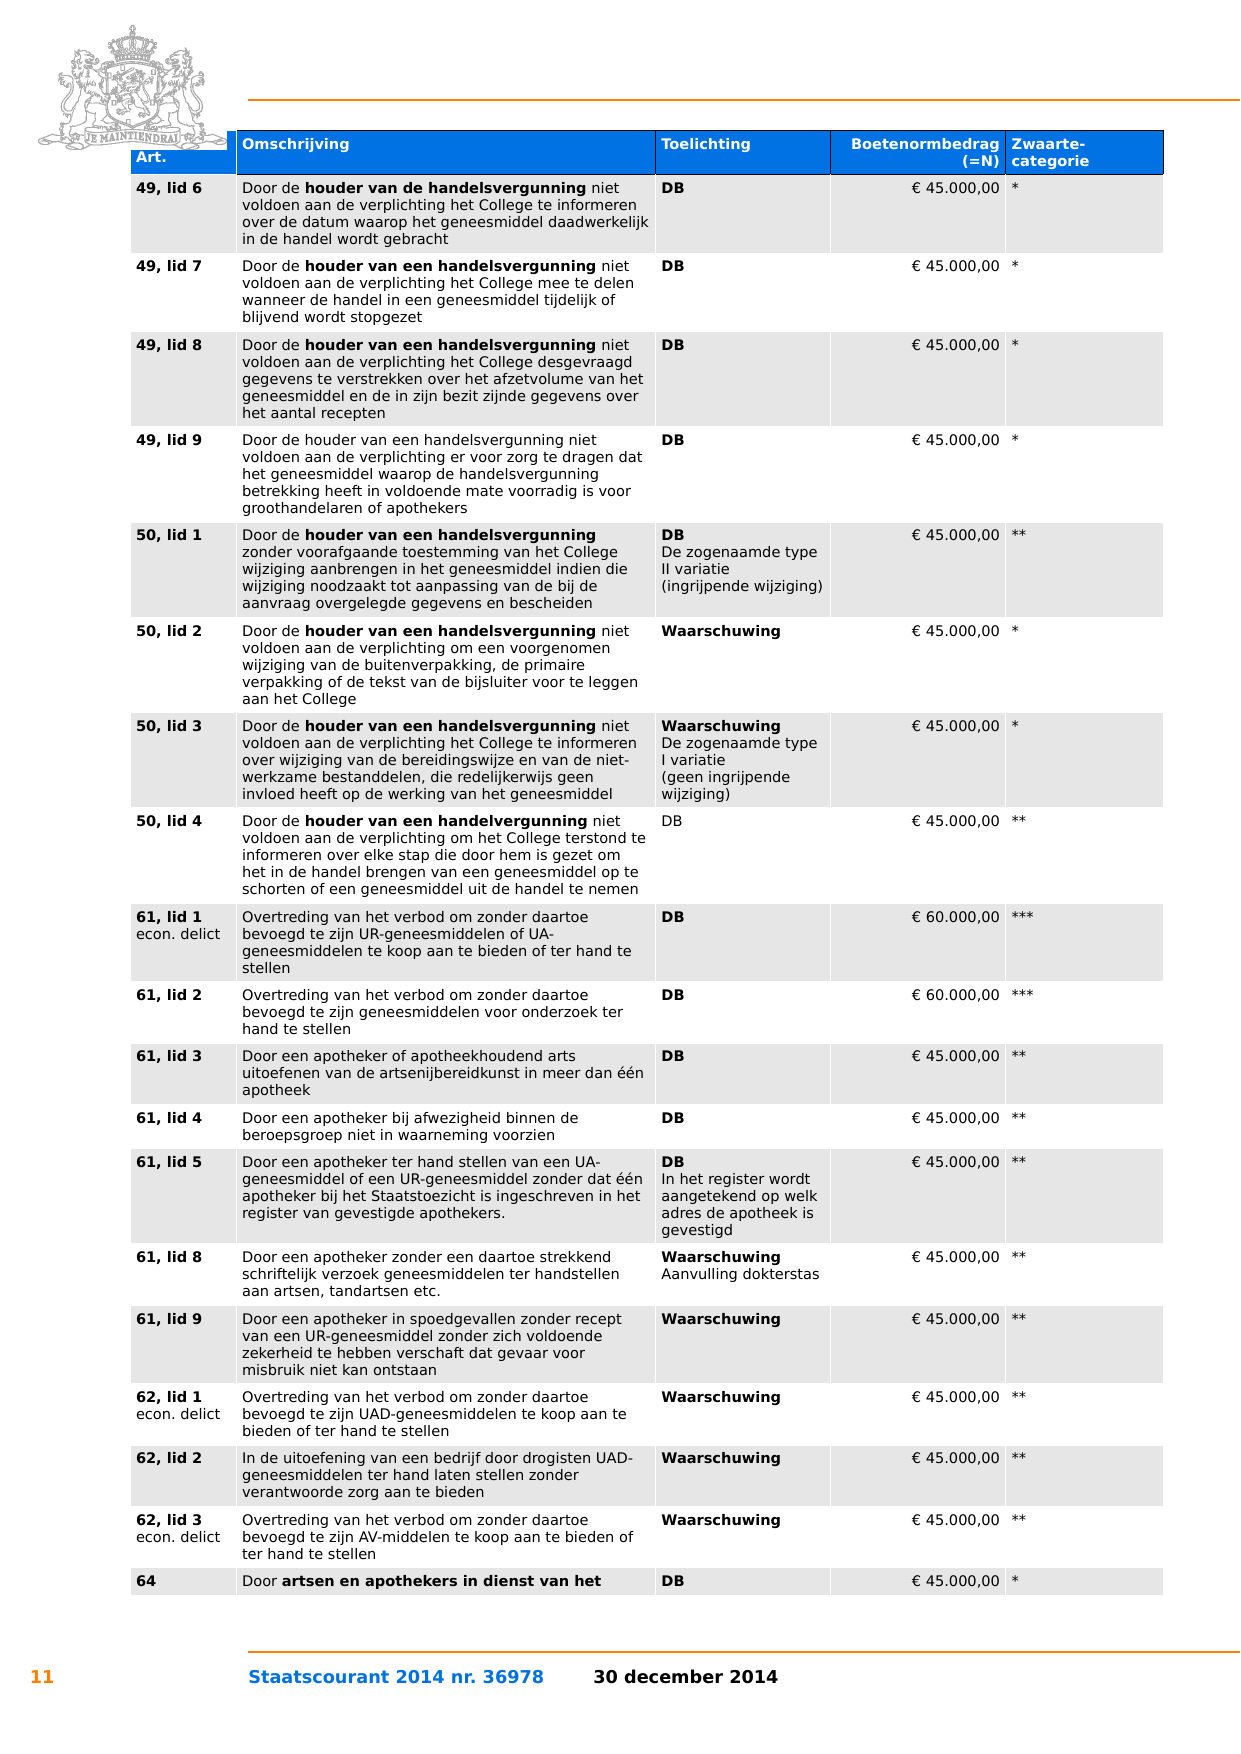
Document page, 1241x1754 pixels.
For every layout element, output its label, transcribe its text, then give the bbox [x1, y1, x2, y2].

table_cell DB [656, 427, 830, 522]
table_cell Waarschuwing [656, 1306, 830, 1383]
table_cell Door een apotheker ter hand stellen van een UA-geneesmiddel of een UR-geneesmiddel zonder dat één apotheker bij het Staatstoezicht is ingeschreven in het register van gevestigde apothekers. [237, 1149, 655, 1243]
table_cell € 45.000,00 [831, 1384, 1005, 1444]
table_cell € 60.000,00 [831, 904, 1005, 981]
table_cell 50, lid 1 [131, 523, 236, 617]
table_cell 62, lid 3 econ. delict [131, 1507, 236, 1567]
table_cell 49, lid 7 [131, 254, 236, 331]
table_cell ** [1006, 1245, 1163, 1305]
table_cell DB [656, 254, 830, 331]
table_header Art. [131, 131, 236, 174]
table_cell Door de houder van een handelsvergunning zonder voorafgaande toestemming van het College wijziging aanbrengen in het geneesmiddel indien die wijziging noodzaakt tot aanpassing van de bij de aanvraag overgelegde gegevens en bescheiden [237, 523, 655, 617]
table_cell 61, lid 2 [131, 982, 236, 1042]
table_cell € 45.000,00 [831, 254, 1005, 331]
table_cell 61, lid 4 [131, 1105, 236, 1148]
table_cell ** [1006, 1044, 1163, 1104]
table_cell € 60.000,00 [831, 982, 1005, 1042]
table_cell € 45.000,00 [831, 1446, 1005, 1506]
table_header Zwaarte-categorie [1006, 131, 1163, 174]
table_cell *** [1006, 982, 1163, 1042]
table_cell ** [1006, 1149, 1163, 1243]
table_cell € 45.000,00 [831, 1306, 1005, 1383]
table_cell Door een apotheker in spoedgevallen zonder recept van een UR-geneesmiddel zonder zich voldoende zekerheid te hebben verschaft dat gevaar voor misbruik niet kan ontstaan [237, 1306, 655, 1383]
table_cell Door de houder van een handelsvergunning niet voldoen aan de verplichting het College mee te delen wanneer de handel in een geneesmiddel tijdelijk of blijvend wordt stopgezet [237, 254, 655, 331]
table_cell 49, lid 6 [131, 175, 236, 253]
table_cell * [1006, 1568, 1163, 1595]
table_cell Waarschuwing [656, 1384, 830, 1444]
table_cell DB [656, 982, 830, 1042]
table_cell DB [656, 1568, 830, 1595]
table_cell Door een apotheker zonder een daartoe strekkend schriftelijk verzoek geneesmiddelen ter handstellen aan artsen, tandartsen etc. [237, 1245, 655, 1305]
table_cell 61, lid 5 [131, 1149, 236, 1243]
table_cell € 45.000,00 [831, 713, 1005, 807]
table_cell DB [656, 1105, 830, 1148]
table_cell Waarschuwing [656, 1507, 830, 1567]
table_cell 50, lid 3 [131, 713, 236, 807]
table_cell Door de houder van een handelsvergunning niet voldoen aan de verplichting het College te informeren over wijziging van de bereidingswijze en van de niet-werkzame bestanddelen, die redelijkerwijs geen invloed heeft op de werking van het geneesmiddel [237, 713, 655, 807]
table_cell DB In het register wordt aangetekend op welk adres de apotheek is gevestigd [656, 1149, 830, 1243]
table_cell * [1006, 254, 1163, 331]
table_cell € 45.000,00 [831, 1044, 1005, 1104]
table_cell DB [656, 1044, 830, 1104]
table_cell DB [656, 175, 830, 253]
table_cell ** [1006, 1446, 1163, 1506]
table_cell Door de houder van een handelsvergunning niet voldoen aan de verplichting het College desgevraagd gegevens te verstrekken over het afzetvolume van het geneesmiddel en de in zijn bezit zijnde gegevens over het aantal recepten [237, 332, 655, 426]
table_cell *** [1006, 904, 1163, 981]
table_cell * [1006, 175, 1163, 253]
table_cell DB [656, 809, 830, 903]
table_cell 61, lid 1 econ. delict [131, 904, 236, 981]
table_cell DB De zogenaamde type II variatie (ingrijpende wijziging) [656, 523, 830, 617]
table_cell 62, lid 1 econ. delict [131, 1384, 236, 1444]
table_cell 49, lid 9 [131, 427, 236, 522]
table_cell DB [656, 332, 830, 426]
table_cell ** [1006, 1507, 1163, 1567]
table_cell * [1006, 427, 1163, 522]
table_cell DB [656, 904, 830, 981]
table_cell Door de houder van een handelsvergunning niet voldoen aan de verplichting er voor zorg te dragen dat het geneesmiddel waarop de handelsvergunning betrekking heeft in voldoende mate voorradig is voor groothandelaren of apothekers [237, 427, 655, 522]
table_cell Overtreding van het verbod om zonder daartoe bevoegd te zijn UAD-geneesmiddelen te koop aan te bieden of ter hand te stellen [237, 1384, 655, 1444]
table_cell * [1006, 618, 1163, 712]
table_cell Overtreding van het verbod om zonder daartoe bevoegd te zijn UR-geneesmiddelen of UA-geneesmiddelen te koop aan te bieden of ter hand te stellen [237, 904, 655, 981]
table_cell In de uitoefening van een bedrijf door drogisten UAD-geneesmiddelen ter hand laten stellen zonder verantwoorde zorg aan te bieden [237, 1446, 655, 1506]
table_cell 61, lid 8 [131, 1245, 236, 1305]
table_cell Overtreding van het verbod om zonder daartoe bevoegd te zijn AV-middelen te koop aan te bieden of ter hand te stellen [237, 1507, 655, 1567]
table_cell 49, lid 8 [131, 332, 236, 426]
table_cell ** [1006, 809, 1163, 903]
picture [38, 25, 227, 150]
table_cell € 45.000,00 [831, 809, 1005, 903]
table_cell € 45.000,00 [831, 1568, 1005, 1595]
table_cell ** [1006, 523, 1163, 617]
table_cell ** [1006, 1384, 1163, 1444]
table_cell Door een apotheker bij afwezigheid binnen de beroepsgroep niet in waarneming voorzien [237, 1105, 655, 1148]
table_cell € 45.000,00 [831, 1507, 1005, 1567]
table_cell Waarschuwing Aanvulling dokterstas [656, 1245, 830, 1305]
table_header Omschrijving [237, 131, 655, 174]
table_header Toelichting [656, 131, 830, 174]
table_cell 61, lid 9 [131, 1306, 236, 1383]
table_cell € 45.000,00 [831, 1245, 1005, 1305]
table_header Boetenormbedrag (=N) [831, 131, 1005, 174]
table_cell Waarschuwing [656, 1446, 830, 1506]
table_cell € 45.000,00 [831, 332, 1005, 426]
table_cell € 45.000,00 [831, 175, 1005, 253]
table_cell 61, lid 3 [131, 1044, 236, 1104]
table_cell 64 [131, 1568, 236, 1595]
table_cell € 45.000,00 [831, 1105, 1005, 1148]
table_cell Waarschuwing [656, 618, 830, 712]
table_cell 50, lid 4 [131, 809, 236, 903]
table_cell Door artsen en apothekers in dienst van het [237, 1568, 655, 1595]
table_cell Door de houder van de handelsvergunning niet voldoen aan de verplichting het College te informeren over de datum waarop het geneesmiddel daadwerkelijk in de handel wordt gebracht [237, 175, 655, 253]
table_cell ** [1006, 1306, 1163, 1383]
table_cell 62, lid 2 [131, 1446, 236, 1506]
table_cell ** [1006, 1105, 1163, 1148]
table_cell 50, lid 2 [131, 618, 236, 712]
table_cell * [1006, 332, 1163, 426]
table_cell € 45.000,00 [831, 618, 1005, 712]
table_cell Overtreding van het verbod om zonder daartoe bevoegd te zijn geneesmiddelen voor onderzoek ter hand te stellen [237, 982, 655, 1042]
table_cell € 45.000,00 [831, 523, 1005, 617]
table_cell Door de houder van een handelsvergunning niet voldoen aan de verplichting om een voorgenomen wijziging van de buitenverpakking, de primaire verpakking of de tekst van de bijsluiter voor te leggen aan het College [237, 618, 655, 712]
table_cell € 45.000,00 [831, 427, 1005, 522]
table_cell * [1006, 713, 1163, 807]
table_cell Waarschuwing De zogenaamde type I variatie (geen ingrijpende wijziging) [656, 713, 830, 807]
table_cell Door een apotheker of apotheekhoudend arts uitoefenen van de artsenijbereidkunst in meer dan één apotheek [237, 1044, 655, 1104]
table_cell Door de houder van een handelvergunning niet voldoen aan de verplichting om het College terstond te informeren over elke stap die door hem is gezet om het in de handel brengen van een geneesmiddel op te schorten of een geneesmiddel uit de handel te nemen [237, 809, 655, 903]
table_cell € 45.000,00 [831, 1149, 1005, 1243]
